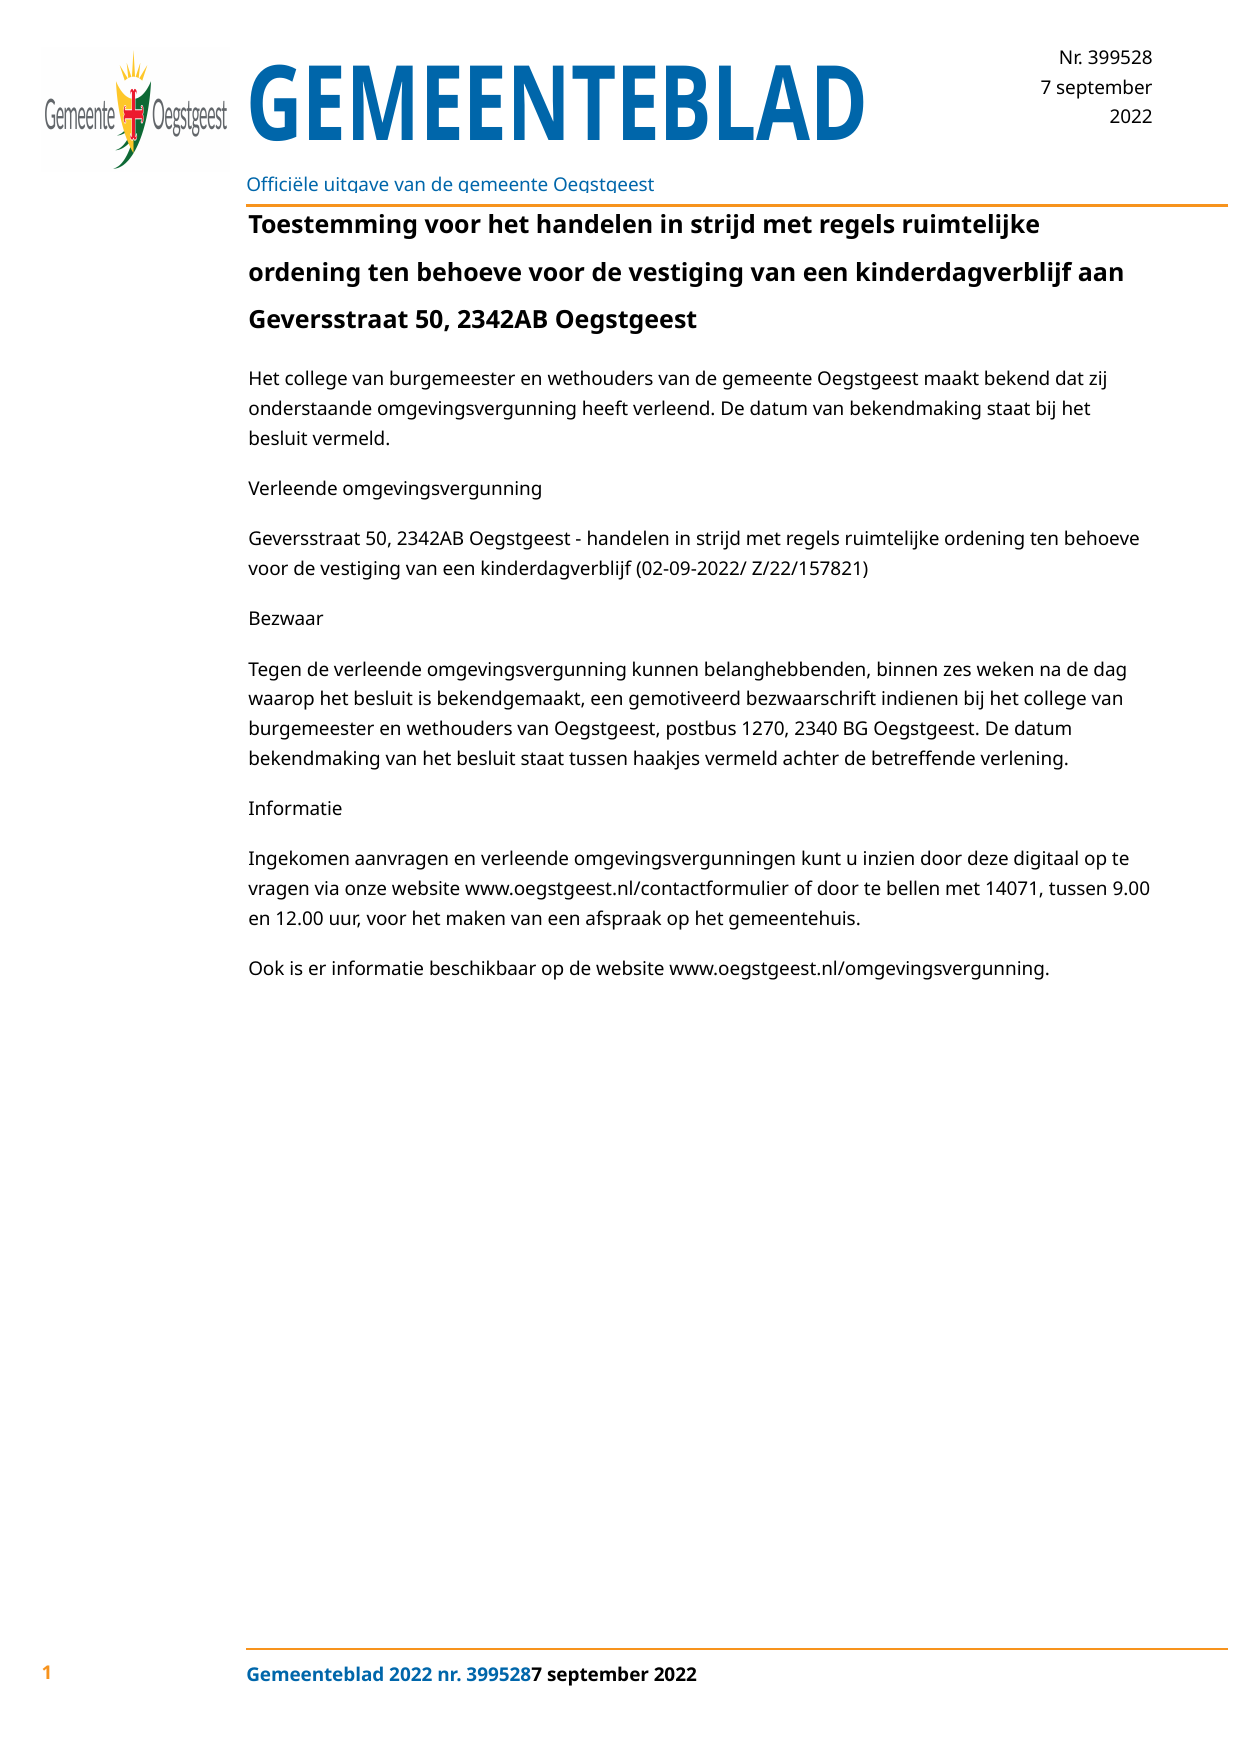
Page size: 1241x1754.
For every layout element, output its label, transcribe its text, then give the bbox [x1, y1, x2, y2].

text Ook is er informatie beschikbaar op de website www.oegstgeest.nl/omgevingsvergunning. [248, 955, 1152, 981]
text Ingekomen aanvragen en verleende omgevingsvergunningen kunt u inzien door deze digitaal op te vragen via onze website www.oegstgeest.nl/contactformulier of door te bellen met 14071, tussen 9.00 en 12.00 uur, voor het maken van een afspraak op het gemeentehuis. [248, 846, 1152, 930]
text Het college van burgemeester en wethouders van de gemeente Oegstgeest maakt bekend dat zij onderstaande omgevingsvergunning heeft verleend. De datum van bekendmaking staat bij het besluit vermeld. [248, 366, 1152, 450]
text Bezwaar [248, 606, 1152, 631]
text Geversstraat 50, 2342AB Oegstgeest - handelen in strijd met regels ruimtelijke ordening ten behoeve voor de vestiging van een kinderdagverblijf (02-09-2022/ Z/22/157821) [248, 526, 1152, 581]
text Toestemming voor het handelen in strijd met regels ruimtelijke ordening ten behoeve voor de vestiging van een kinderdagverblijf aan Geversstraat 50, 2342AB Oegstgeest [248, 207, 1152, 336]
text Verleende omgevingsvergunning [248, 475, 1152, 501]
text Tegen de verleende omgevingsvergunning kunnen belanghebbenden, binnen zes weken na de dag waarop het besluit is bekendgemaakt, een gemotiveerd bezwaarschrift indienen bij het college van burgemeester en wethouders van Oegstgeest, postbus 1270, 2340 BG Oegstgeest. De datum bekendmaking van het besluit staat tussen haakjes vermeld achter de betreffende verlening. [248, 656, 1152, 770]
text Informatie [248, 795, 1152, 821]
picture [41, 47, 231, 172]
